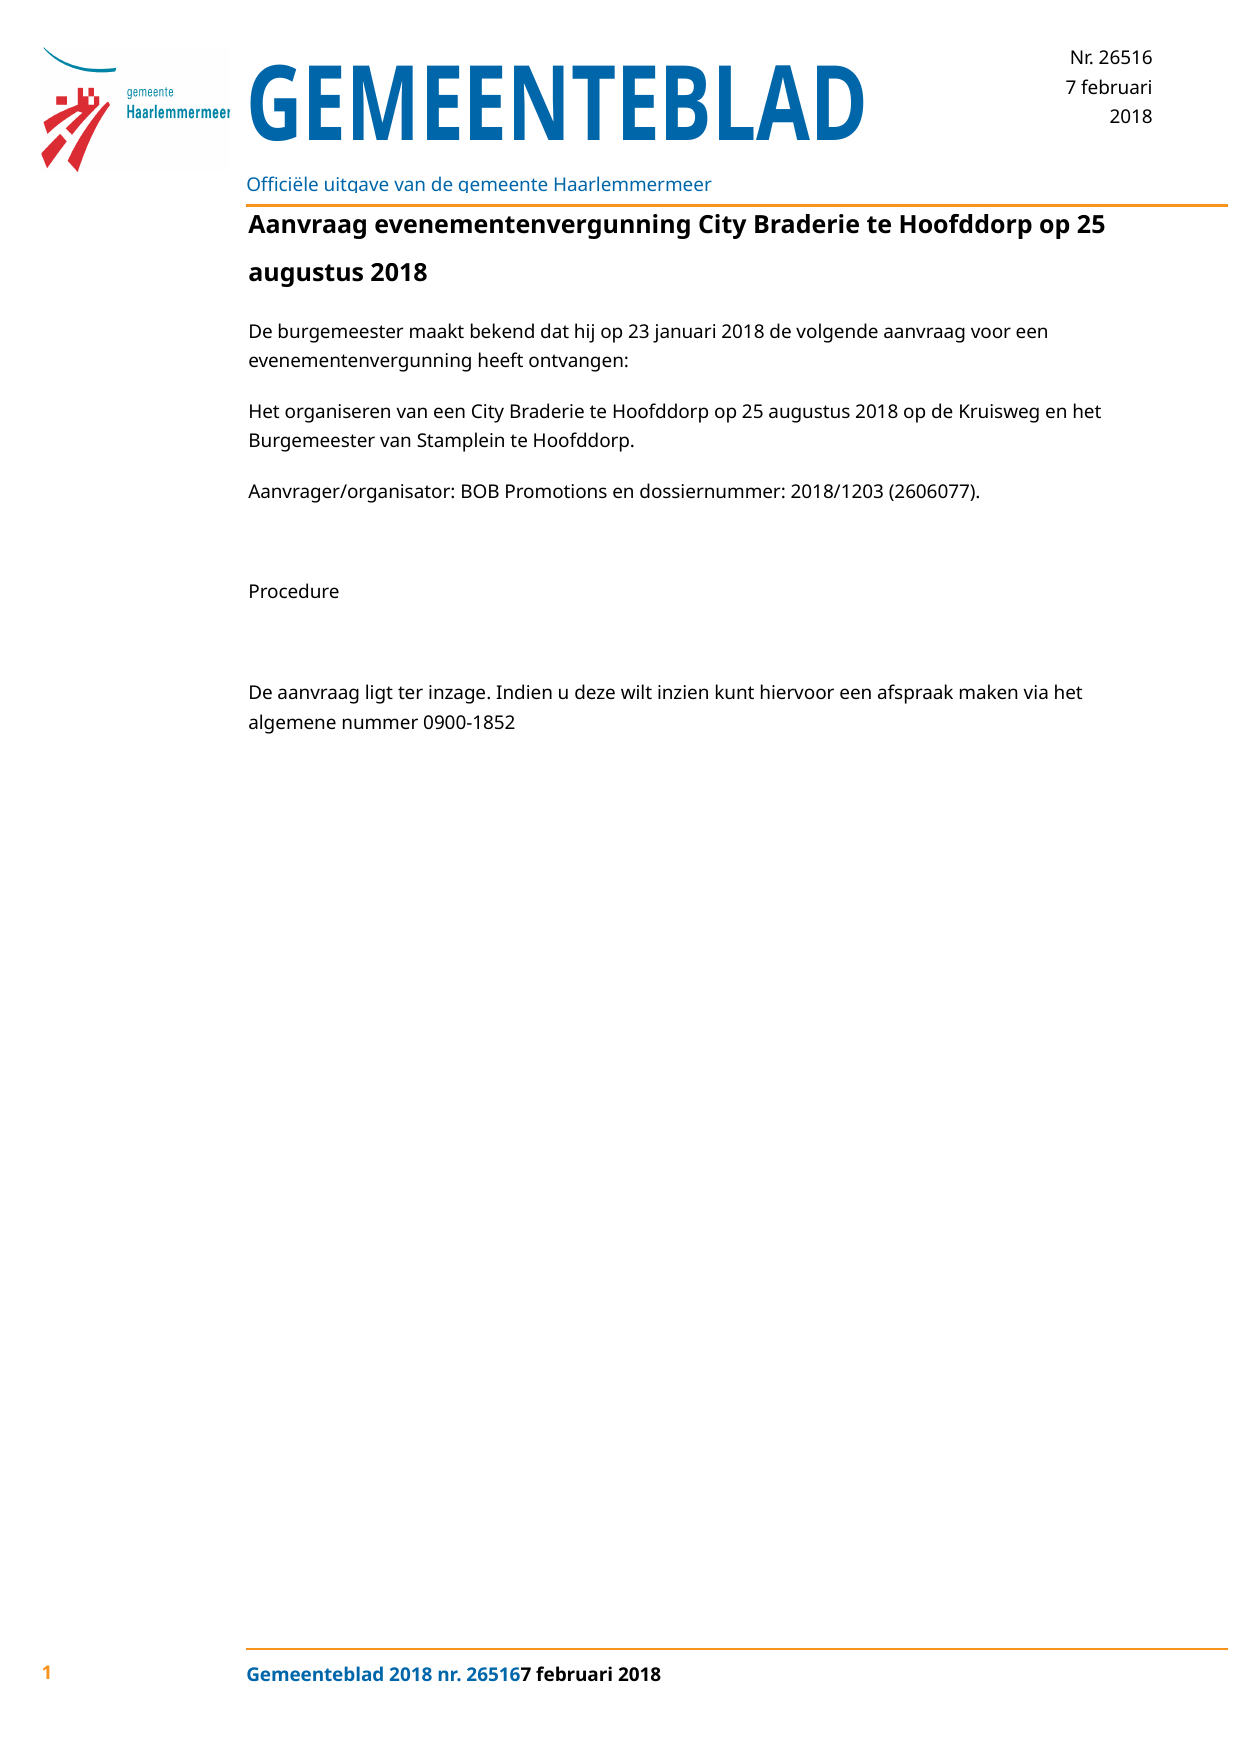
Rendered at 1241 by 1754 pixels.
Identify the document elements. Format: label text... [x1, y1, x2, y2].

text Aanvraag evenementenvergunning City Braderie te Hoofddorp op 25 augustus 2018 [248, 207, 1152, 288]
text Procedure [248, 579, 1152, 604]
picture [41, 47, 231, 172]
text De aanvraag ligt ter inzage. Indien u deze wilt inzien kunt hiervoor een afspraak maken via het algemene nummer 0900-1852 [248, 679, 1152, 735]
text Aanvrager/organisator: BOB Promotions en dossiernummer: 2018/1203 (2606077). [248, 478, 1152, 504]
text De burgemeester maakt bekend dat hij op 23 januari 2018 de volgende aanvraag voor een evenementenvergunning heeft ontvangen: [248, 318, 1152, 373]
text Het organiseren van een City Braderie te Hoofddorp op 25 augustus 2018 op de Kruisweg en het Burgemeester van Stamplein te Hoofddorp. [248, 398, 1152, 453]
